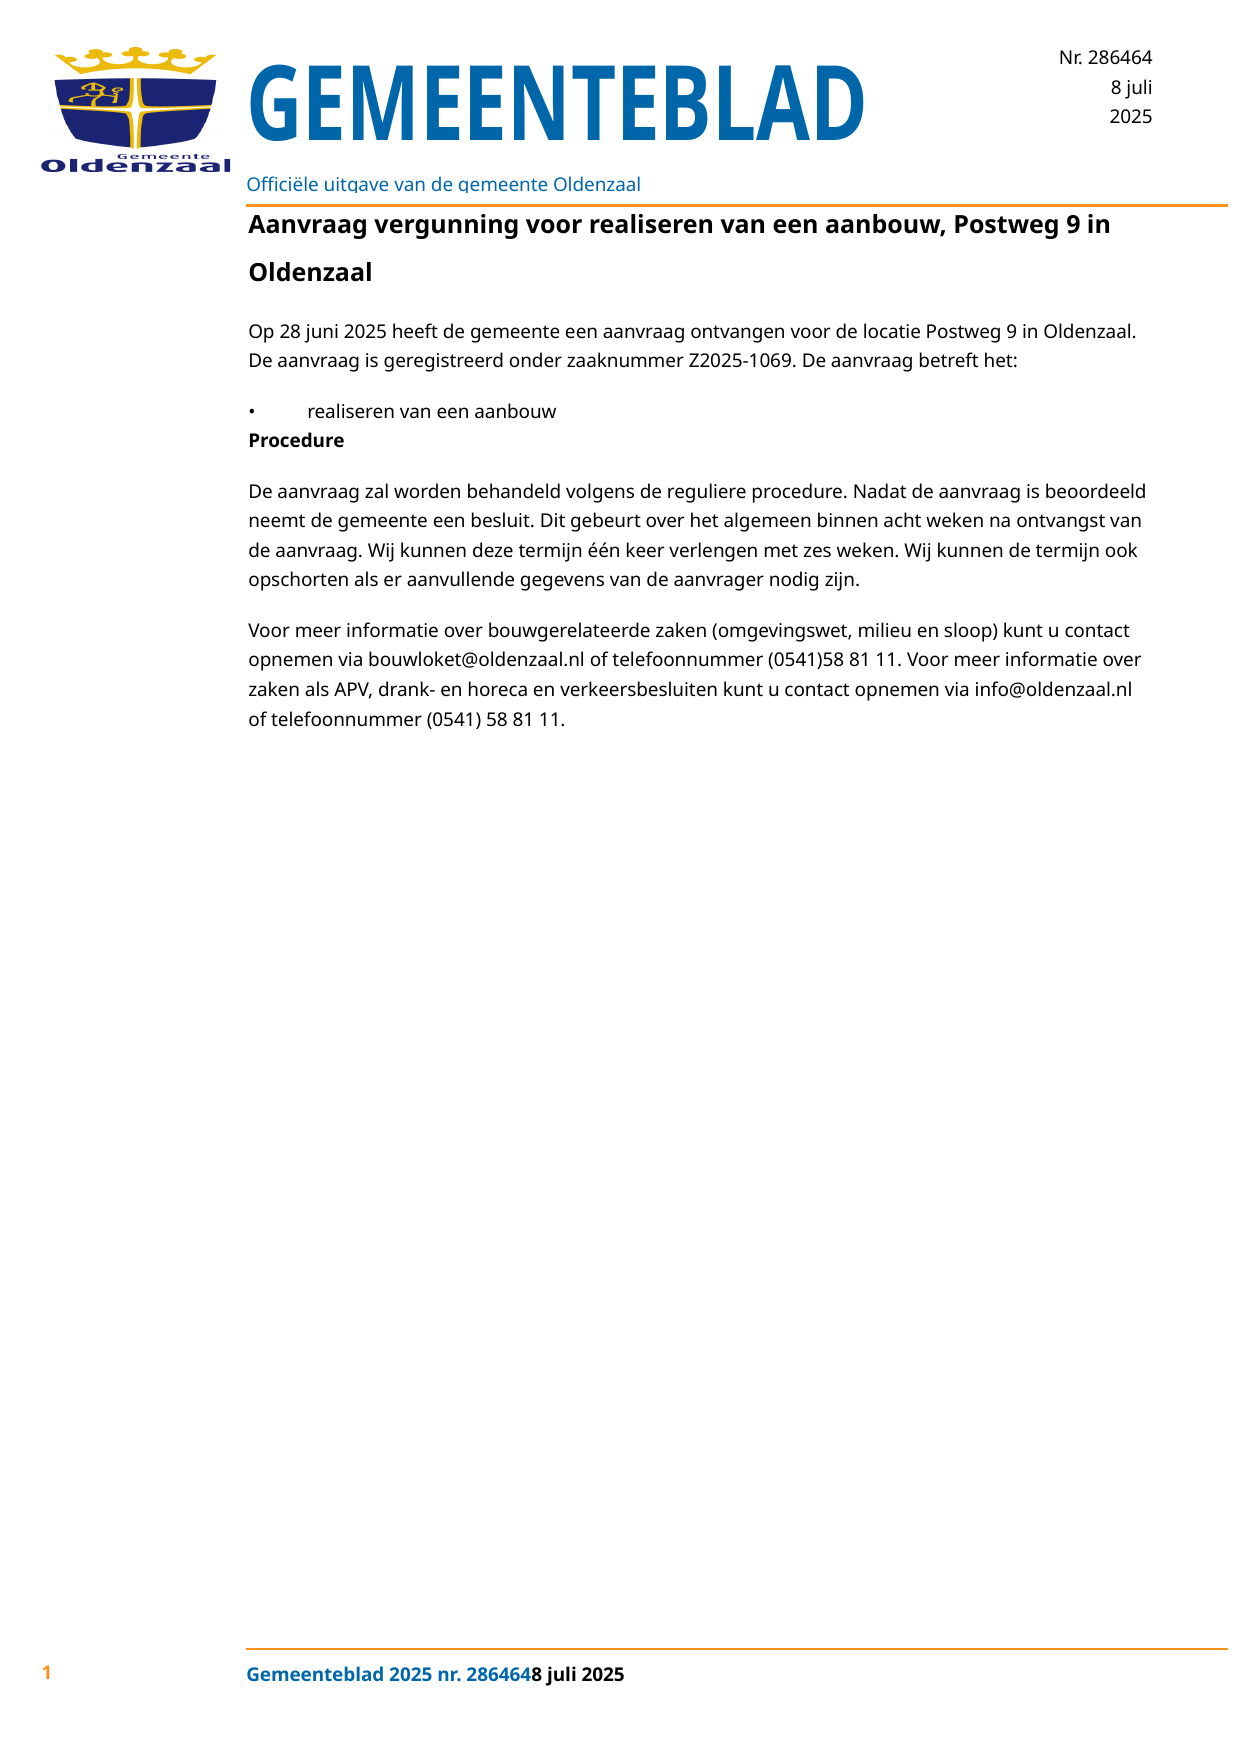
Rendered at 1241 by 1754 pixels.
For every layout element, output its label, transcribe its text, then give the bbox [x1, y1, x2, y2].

list realiseren van een aanbouw [248, 398, 1152, 424]
picture [41, 47, 231, 172]
text Voor meer informatie over bouwgerelateerde zaken (omgevingswet, milieu en sloop) kunt u contact opnemen via bouwloket@oldenzaal.nl of telefoonnummer (0541)58 81 11. Voor meer informatie over zaken als APV, drank- en horeca en verkeersbesluiten kunt u contact opnemen via info@oldenzaal.nl of telefoonnummer (0541) 58 81 11. [248, 617, 1152, 732]
text Procedure [248, 427, 1152, 453]
text De aanvraag zal worden behandeld volgens de reguliere procedure. Nadat de aanvraag is beoordeeld neemt de gemeente een besluit. Dit gebeurt over het algemeen binnen acht weken na ontvangst van de aanvraag. Wij kunnen deze termijn één keer verlengen met zes weken. Wij kunnen de termijn ook opschorten als er aanvullende gegevens van de aanvrager nodig zijn. [248, 478, 1152, 592]
text Op 28 juni 2025 heeft de gemeente een aanvraag ontvangen voor de locatie Postweg 9 in Oldenzaal. De aanvraag is geregistreerd onder zaaknummer Z2025-1069. De aanvraag betreft het: [248, 318, 1152, 373]
text Aanvraag vergunning voor realiseren van een aanbouw, Postweg 9 in Oldenzaal [248, 207, 1152, 288]
